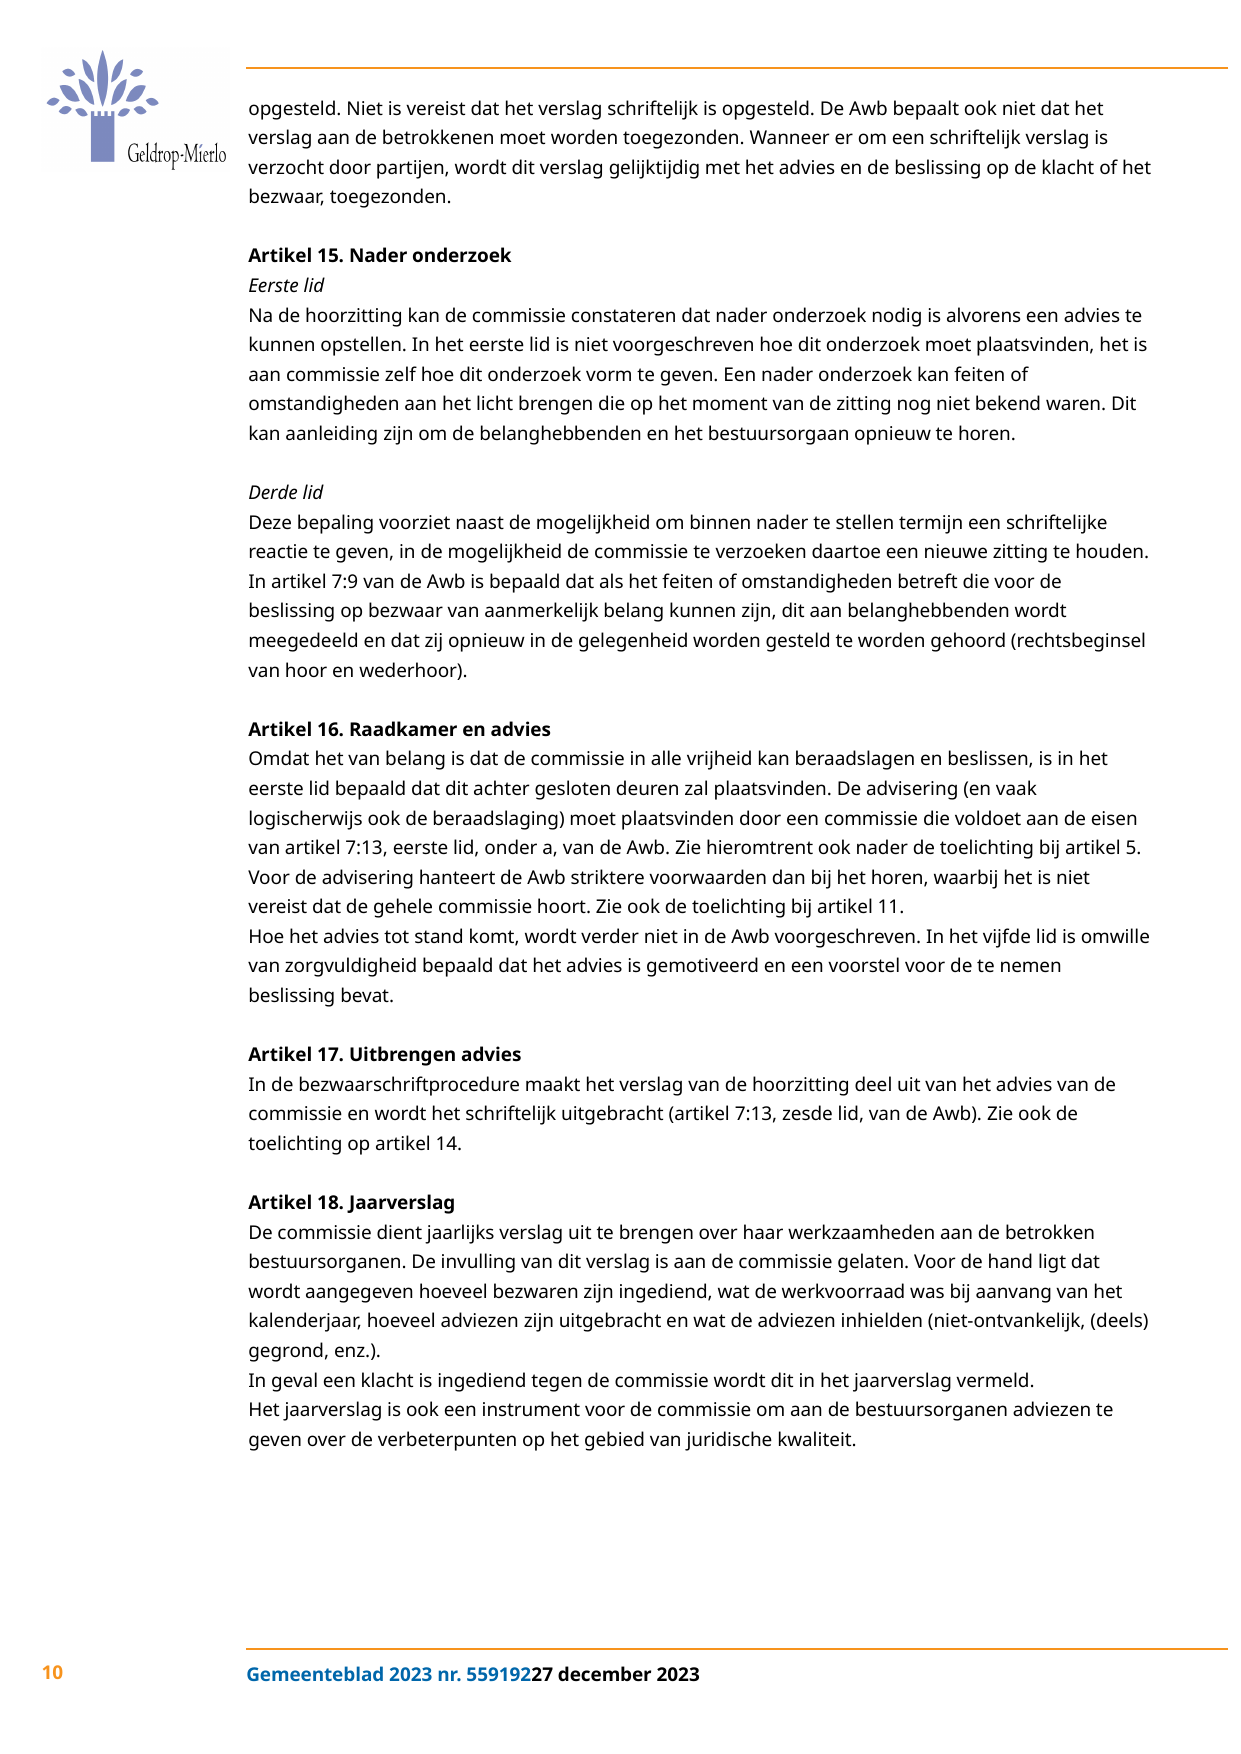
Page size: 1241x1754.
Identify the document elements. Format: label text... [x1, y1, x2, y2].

text Artikel 16. Raadkamer en advies [248, 716, 1152, 742]
text Hoe het advies tot stand komt, wordt verder niet in de Awb voorgeschreven. In het vijfde lid is omwille van zorgvuldigheid bepaald dat het advies is gemotiveerd en een voorstel voor de te nemen beslissing bevat. [248, 923, 1152, 1008]
text Omdat het van belang is dat de commissie in alle vrijheid kan beraadslagen en beslissen, is in het eerste lid bepaald dat dit achter gesloten deuren zal plaatsvinden. De advisering (en vaak logischerwijs ook de beraadslaging) moet plaatsvinden door een commissie die voldoet aan de eisen van artikel 7:13, eerste lid, onder a, van de Awb. Zie hieromtrent ook nader de toelichting bij artikel 5. [248, 746, 1152, 860]
text Na de hoorzitting kan de commissie constateren dat nader onderzoek nodig is alvorens een advies te kunnen opstellen. In het eerste lid is niet voorgeschreven hoe dit onderzoek moet plaatsvinden, het is aan commissie zelf hoe dit onderzoek vorm te geven. Een nader onderzoek kan feiten of omstandigheden aan het licht brengen die op het moment van de zitting nog niet bekend waren. Dit kan aanleiding zijn om de belanghebbenden en het bestuursorgaan opnieuw te horen. [248, 302, 1152, 446]
text Artikel 18. Jaarverslag [248, 1189, 1152, 1215]
text Het jaarverslag is ook een instrument voor de commissie om aan de bestuursorganen adviezen te geven over de verbeterpunten op het gebied van juridische kwaliteit. [248, 1396, 1152, 1452]
text Artikel 15. Nader onderzoek [248, 243, 1152, 268]
text Voor de advisering hanteert de Awb striktere voorwaarden dan bij het horen, waarbij het is niet vereist dat de gehele commissie hoort. Zie ook de toelichting bij artikel 11. [248, 864, 1152, 919]
text De commissie dient jaarlijks verslag uit te brengen over haar werkzaamheden aan de betrokken bestuursorganen. De invulling van dit verslag is aan de commissie gelaten. Voor de hand ligt dat wordt aangegeven hoeveel bezwaren zijn ingediend, wat de werkvoorraad was bij aanvang van het kalenderjaar, hoeveel adviezen zijn uitgebracht en wat de adviezen inhielden (niet-ontvankelijk, (deels) gegrond, enz.). [248, 1219, 1152, 1363]
text Eerste lid [248, 272, 1152, 298]
text Artikel 17. Uitbrengen advies [248, 1041, 1152, 1067]
text Deze bepaling voorziet naast de mogelijkheid om binnen nader te stellen termijn een schriftelijke reactie te geven, in de mogelijkheid de commissie te verzoeken daartoe een nieuwe zitting te houden. In artikel 7:9 van de Awb is bepaald dat als het feiten of omstandigheden betreft die voor de beslissing op bezwaar van aanmerkelijk belang kunnen zijn, dit aan belanghebbenden wordt meegedeeld en dat zij opnieuw in de gelegenheid worden gesteld te worden gehoord (rechtsbeginsel van hoor en wederhoor). [248, 509, 1152, 683]
picture [41, 47, 231, 172]
text In de bezwaarschriftprocedure maakt het verslag van de hoorzitting deel uit van het advies van de commissie en wordt het schriftelijk uitgebracht (artikel 7:13, zesde lid, van de Awb). Zie ook de toelichting op artikel 14. [248, 1071, 1152, 1156]
text opgesteld. Niet is vereist dat het verslag schriftelijk is opgesteld. De Awb bepaalt ook niet dat het verslag aan de betrokkenen moet worden toegezonden. Wanneer er om een schriftelijk verslag is verzocht door partijen, wordt dit verslag gelijktijdig met het advies en de beslissing op de klacht of het bezwaar, toegezonden. [248, 95, 1152, 209]
text In geval een klacht is ingediend tegen de commissie wordt dit in het jaarverslag vermeld. [248, 1367, 1152, 1393]
text Derde lid [248, 479, 1152, 505]
